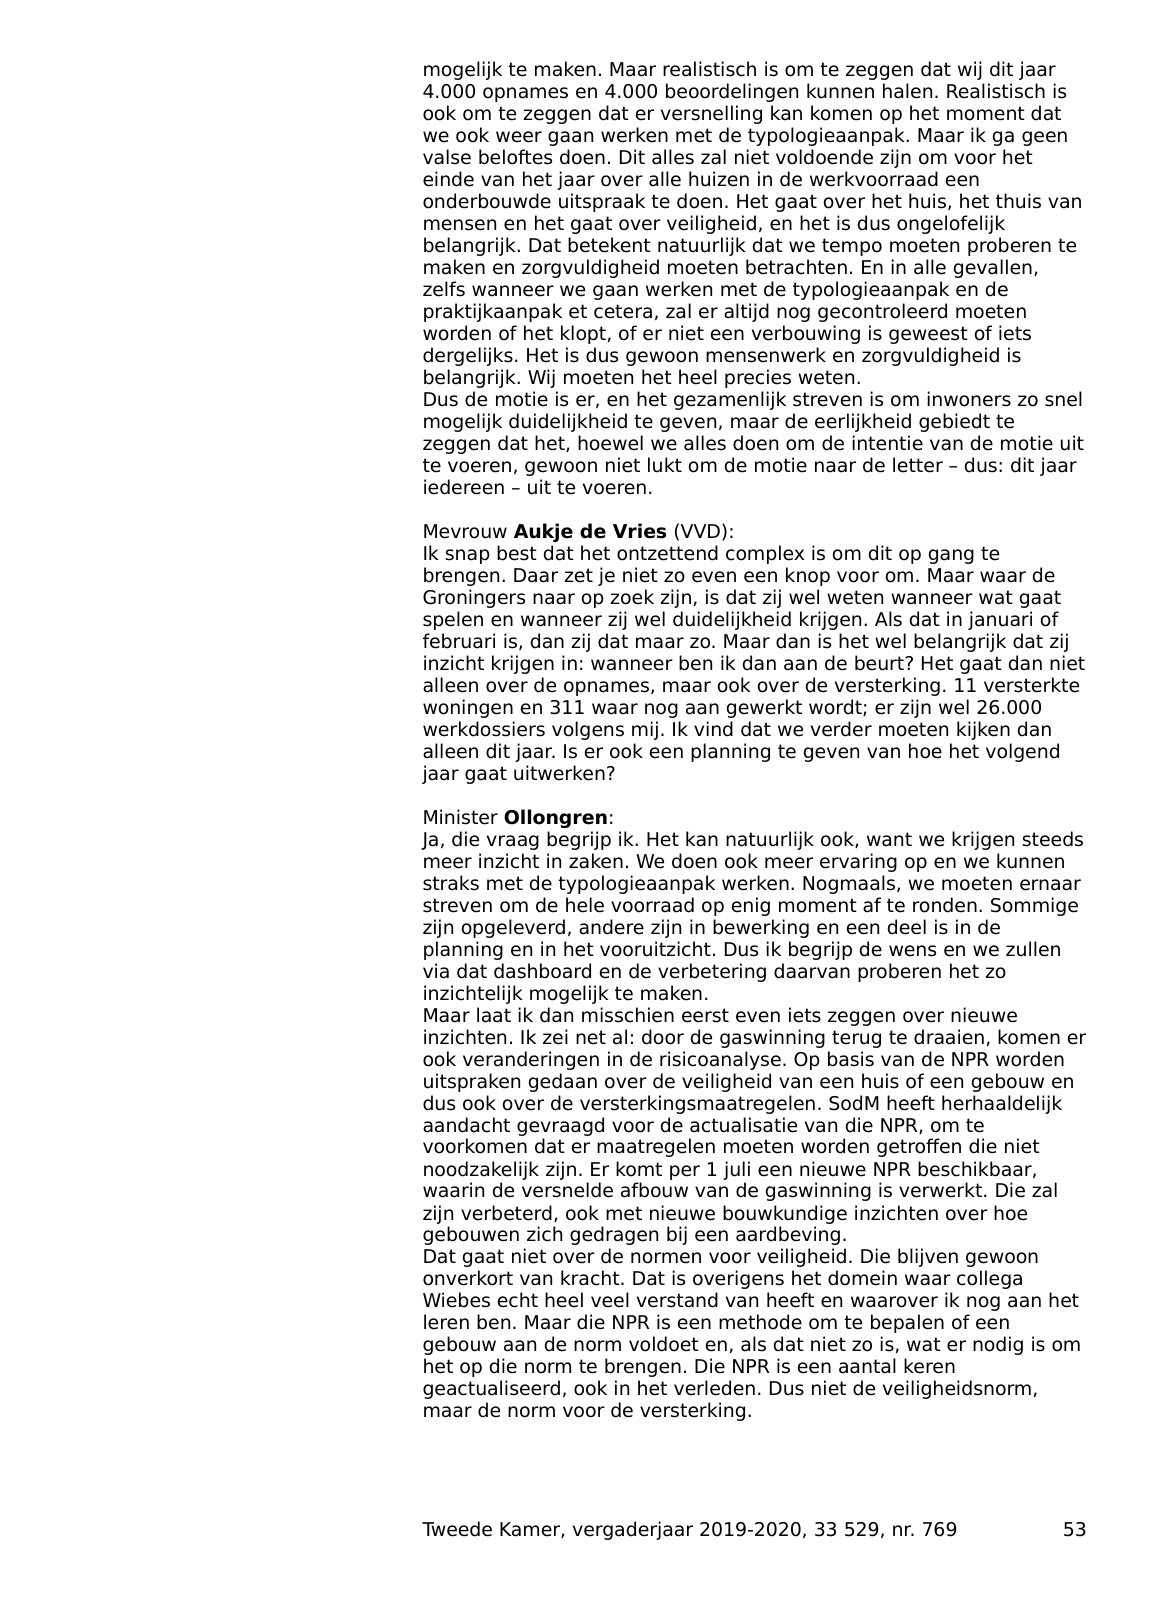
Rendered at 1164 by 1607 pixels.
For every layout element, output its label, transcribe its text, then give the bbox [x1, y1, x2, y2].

text Dus de motie is er, en het gezamenlijk streven is om inwoners zo snel mogelijk duidelijkheid te geven, maar de eerlijkheid gebiedt te zeggen dat het, hoewel we alles doen om de intentie van de motie uit te voeren, gewoon niet lukt om de motie naar de letter – dus: dit jaar iedereen – uit te voeren. [422, 389, 1087, 499]
text Ja, die vraag begrijp ik. Het kan natuurlijk ook, want we krijgen steeds meer inzicht in zaken. We doen ook meer ervaring op en we kunnen straks met de typologieaanpak werken. Nogmaals, we moeten ernaar streven om de hele voorraad op enig moment af te ronden. Sommige zijn opgeleverd, andere zijn in bewerking en een deel is in de planning en in het vooruitzicht. Dus ik begrijp de wens en we zullen via dat dashboard en de verbetering daarvan proberen het zo inzichtelijk mogelijk te maken. [422, 829, 1087, 1004]
text Mevrouw Aukje de Vries (VVD): [422, 521, 1087, 543]
text Dat gaat niet over de normen voor veiligheid. Die blijven gewoon onverkort van kracht. Dat is overigens het domein waar collega Wiebes echt heel veel verstand van heeft en waarover ik nog aan het leren ben. Maar die NPR is een methode om te bepalen of een gebouw aan de norm voldoet en, als dat niet zo is, wat er nodig is om het op die norm te brengen. Die NPR is een aantal keren geactualiseerd, ook in het verleden. Dus niet de veiligheidsnorm, maar de norm voor de versterking. [422, 1246, 1087, 1422]
text Minister Ollongren: [422, 807, 1087, 829]
text Ik snap best dat het ontzettend complex is om dit op gang te brengen. Daar zet je niet zo even een knop voor om. Maar waar de Groningers naar op zoek zijn, is dat zij wel weten wanneer wat gaat spelen en wanneer zij wel duidelijkheid krijgen. Als dat in januari of februari is, dan zij dat maar zo. Maar dan is het wel belangrijk dat zij inzicht krijgen in: wanneer ben ik dan aan de beurt? Het gaat dan niet alleen over de opnames, maar ook over de versterking. 11 versterkte woningen en 311 waar nog aan gewerkt wordt; er zijn wel 26.000 werkdossiers volgens mij. Ik vind dat we verder moeten kijken dan alleen dit jaar. Is er ook een planning te geven van hoe het volgend jaar gaat uitwerken? [422, 543, 1087, 784]
text mogelijk te maken. Maar realistisch is om te zeggen dat wij dit jaar 4.000 opnames en 4.000 beoordelingen kunnen halen. Realistisch is ook om te zeggen dat er versnelling kan komen op het moment dat we ook weer gaan werken met de typologieaanpak. Maar ik ga geen valse beloftes doen. Dit alles zal niet voldoende zijn om voor het einde van het jaar over alle huizen in de werkvoorraad een onderbouwde uitspraak te doen. Het gaat over het huis, het thuis van mensen en het gaat over veiligheid, en het is dus ongelofelijk belangrijk. Dat betekent natuurlijk dat we tempo moeten proberen te maken en zorgvuldigheid moeten betrachten. En in alle gevallen, zelfs wanneer we gaan werken met de typologieaanpak en de praktijkaanpak et cetera, zal er altijd nog gecontroleerd moeten worden of het klopt, of er niet een verbouwing is geweest of iets dergelijks. Het is dus gewoon mensenwerk en zorgvuldigheid is belangrijk. Wij moeten het heel precies weten. [422, 59, 1087, 389]
text Maar laat ik dan misschien eerst even iets zeggen over nieuwe inzichten. Ik zei net al: door de gaswinning terug te draaien, komen er ook veranderingen in de risicoanalyse. Op basis van de NPR worden uitspraken gedaan over de veiligheid van een huis of een gebouw en dus ook over de versterkingsmaatregelen. SodM heeft herhaaldelijk aandacht gevraagd voor de actualisatie van die NPR, om te voorkomen dat er maatregelen moeten worden getroffen die niet noodzakelijk zijn. Er komt per 1 juli een nieuwe NPR beschikbaar, waarin de versnelde afbouw van de gaswinning is verwerkt. Die zal zijn verbeterd, ook met nieuwe bouwkundige inzichten over hoe gebouwen zich gedragen bij een aardbeving. [422, 1004, 1087, 1246]
